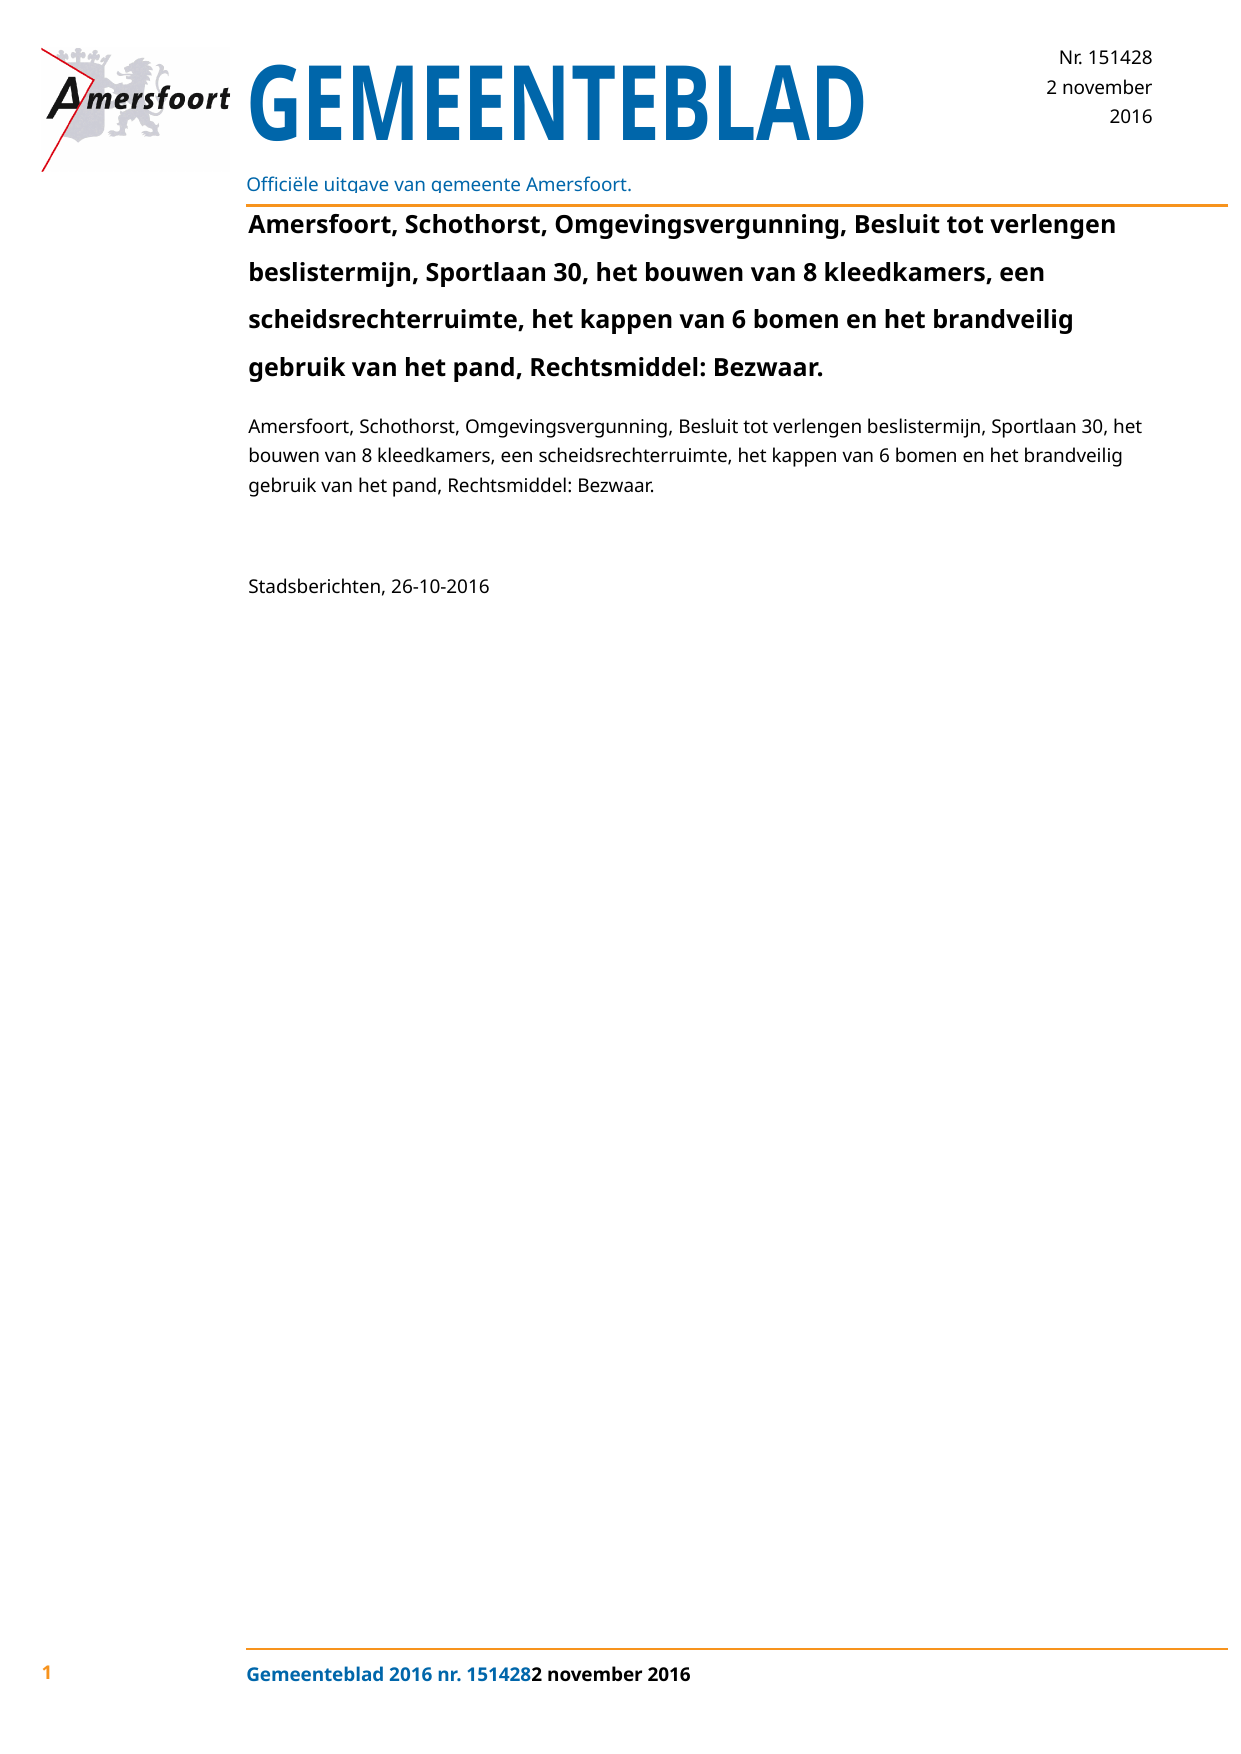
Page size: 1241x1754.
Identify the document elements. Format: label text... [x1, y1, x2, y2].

text Stadsberichten, 26-10-2016 [248, 573, 1152, 599]
text Amersfoort, Schothorst, Omgevingsvergunning, Besluit tot verlengen beslistermijn, Sportlaan 30, het bouwen van 8 kleedkamers, een scheidsrechterruimte, het kappen van 6 bomen en het brandveilig gebruik van het pand, Rechtsmiddel: Bezwaar. [248, 207, 1152, 384]
text Amersfoort, Schothorst, Omgevingsvergunning, Besluit tot verlengen beslistermijn, Sportlaan 30, het bouwen van 8 kleedkamers, een scheidsrechterruimte, het kappen van 6 bomen en het brandveilig gebruik van het pand, Rechtsmiddel: Bezwaar. [248, 413, 1152, 498]
picture [41, 47, 231, 172]
